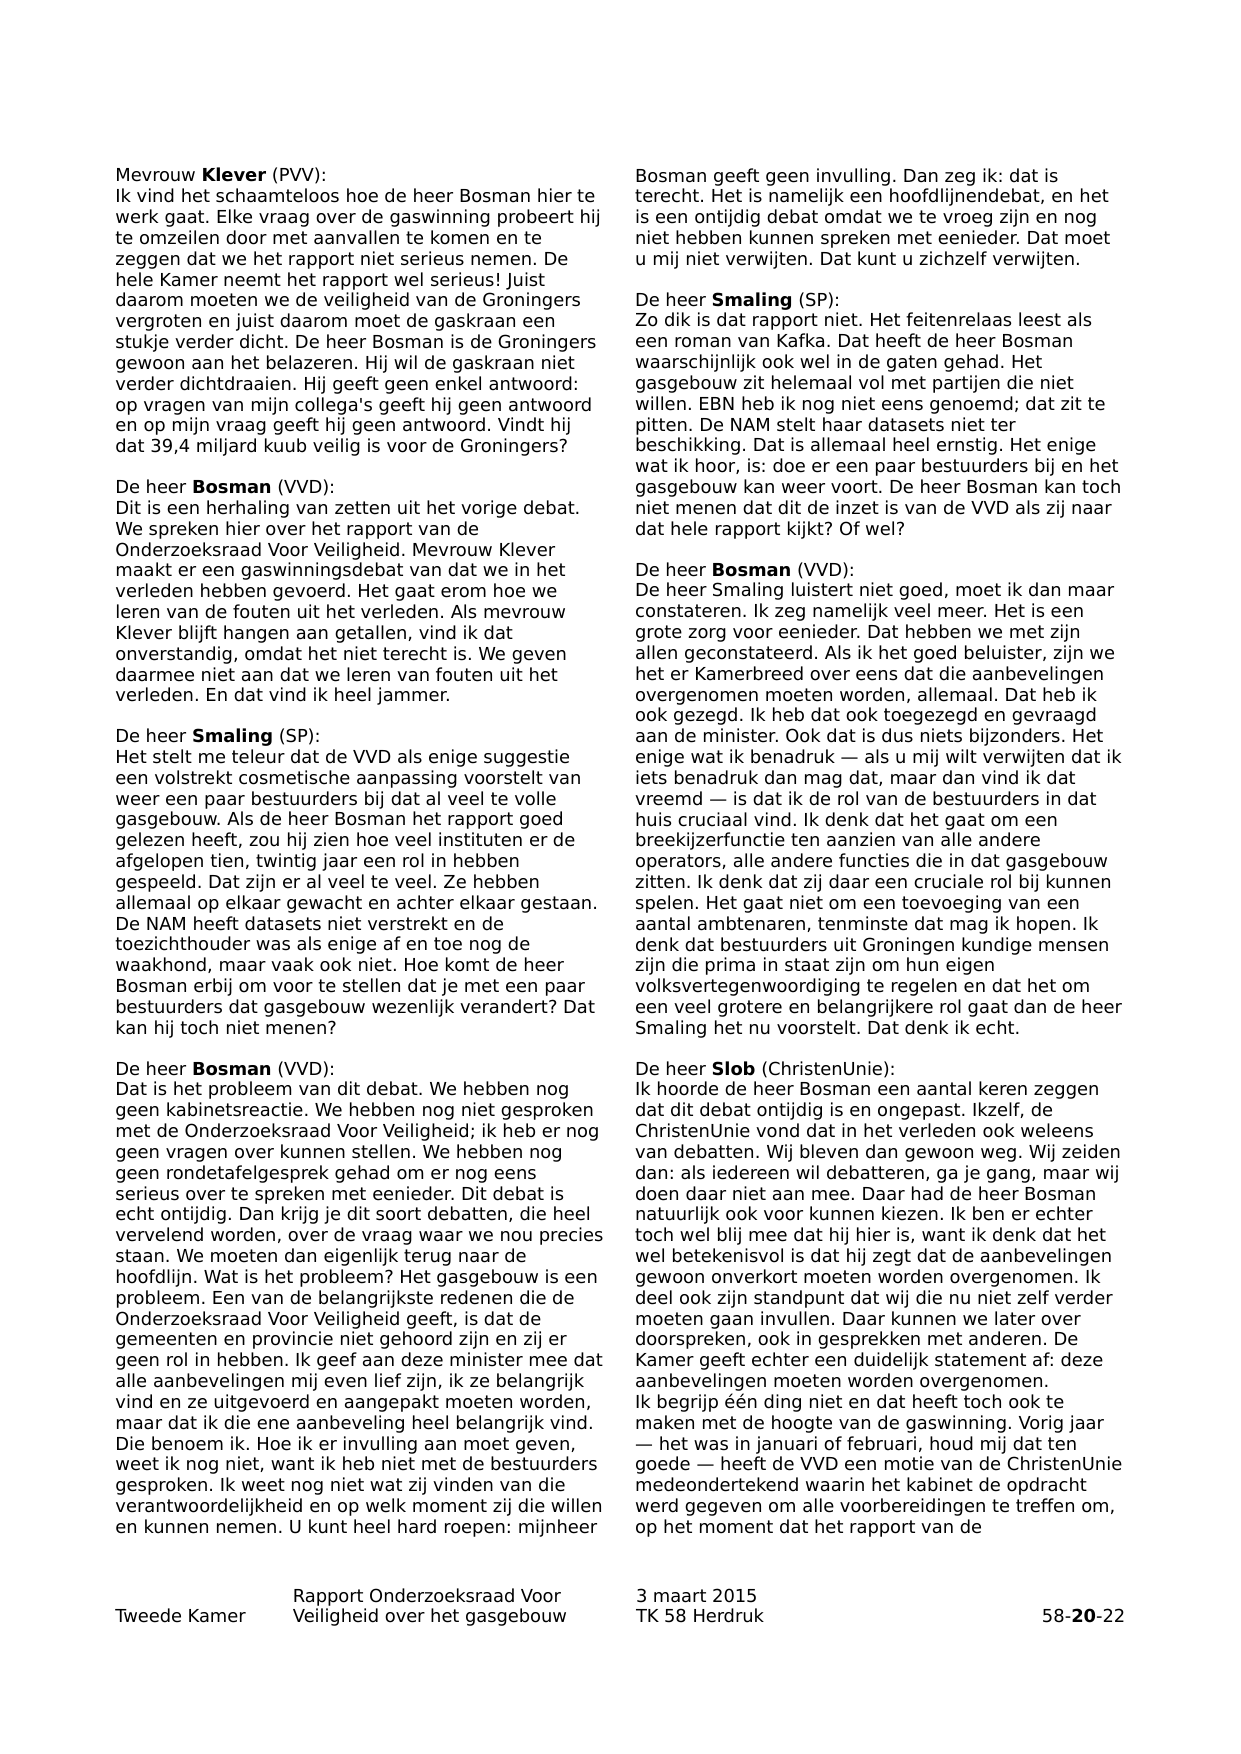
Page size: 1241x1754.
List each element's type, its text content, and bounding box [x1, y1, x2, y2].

text Dit is een herhaling van zetten uit het vorige debat. We spreken hier over het rapport van de Onderzoeksraad Voor Veiligheid. Mevrouw Klever maakt er een gaswinningsdebat van dat we in het verleden hebben gevoerd. Het gaat erom hoe we leren van de fouten uit het verleden. Als mevrouw Klever blijft hangen aan getallen, vind ik dat onverstandig, omdat het niet terecht is. We geven daarmee niet aan dat we leren van fouten uit het verleden. En dat vind ik heel jammer. [115, 498, 605, 706]
text De heer Slob (ChristenUnie): [635, 1058, 1125, 1079]
text De heer Smaling luistert niet goed, moet ik dan maar constateren. Ik zeg namelijk veel meer. Het is een grote zorg voor eenieder. Dat hebben we met zijn allen geconstateerd. Als ik het goed beluister, zijn we het er Kamerbreed over eens dat die aanbevelingen overgenomen moeten worden, allemaal. Dat heb ik ook gezegd. Ik heb dat ook toegezegd en gevraagd aan de minister. Ook dat is dus niets bijzonders. Het enige wat ik benadruk — als u mij wilt verwijten dat ik iets benadruk dan mag dat, maar dan vind ik dat vreemd — is dat ik de rol van de bestuurders in dat huis cruciaal vind. Ik denk dat het gaat om een breekijzerfunctie ten aanzien van alle andere operators, alle andere functies die in dat gasgebouw zitten. Ik denk dat zij daar een cruciale rol bij kunnen spelen. Het gaat niet om een toevoeging van een aantal ambtenaren, tenminste dat mag ik hopen. Ik denk dat bestuurders uit Groningen kundige mensen zijn die prima in staat zijn om hun eigen volksvertegenwoordiging te regelen en dat het om een veel grotere en belangrijkere rol gaat dan de heer Smaling het nu voorstelt. Dat denk ik echt. [635, 580, 1125, 1038]
text De heer Smaling (SP): [635, 289, 1125, 310]
text Bosman geeft geen invulling. Dan zeg ik: dat is terecht. Het is namelijk een hoofdlijnendebat, en het is een ontijdig debat omdat we te vroeg zijn en nog niet hebben kunnen spreken met eenieder. Dat moet u mij niet verwijten. Dat kunt u zichzelf verwijten. [635, 165, 1125, 269]
text Ik vind het schaamteloos hoe de heer Bosman hier te werk gaat. Elke vraag over de gaswinning probeert hij te omzeilen door met aanvallen te komen en te zeggen dat we het rapport niet serieus nemen. De hele Kamer neemt het rapport wel serieus! Juist daarom moeten we de veiligheid van de Groningers vergroten en juist daarom moet de gaskraan een stukje verder dicht. De heer Bosman is de Groningers gewoon aan het belazeren. Hij wil de gaskraan niet verder dichtdraaien. Hij geeft geen enkel antwoord: op vragen van mijn collega's geeft hij geen antwoord en op mijn vraag geeft hij geen antwoord. Vindt hij dat 39,4 miljard kuub veilig is voor de Groningers? [115, 186, 605, 457]
text Het stelt me teleur dat de VVD als enige suggestie een volstrekt cosmetische aanpassing voorstelt van weer een paar bestuurders bij dat al veel te volle gasgebouw. Als de heer Bosman het rapport goed gelezen heeft, zou hij zien hoe veel instituten er de afgelopen tien, twintig jaar een rol in hebben gespeeld. Dat zijn er al veel te veel. Ze hebben allemaal op elkaar gewacht en achter elkaar gestaan. De NAM heeft datasets niet verstrekt en de toezichthouder was als enige af en toe nog de waakhond, maar vaak ook niet. Hoe komt de heer Bosman erbij om voor te stellen dat je met een paar bestuurders dat gasgebouw wezenlijk verandert? Dat kan hij toch niet menen? [115, 747, 605, 1038]
text Zo dik is dat rapport niet. Het feitenrelaas leest als een roman van Kafka. Dat heeft de heer Bosman waarschijnlijk ook wel in de gaten gehad. Het gasgebouw zit helemaal vol met partijen die niet willen. EBN heb ik nog niet eens genoemd; dat zit te pitten. De NAM stelt haar datasets niet ter beschikking. Dat is allemaal heel ernstig. Het enige wat ik hoor, is: doe er een paar bestuurders bij en het gasgebouw kan weer voort. De heer Bosman kan toch niet menen dat dit de inzet is van de VVD als zij naar dat hele rapport kijkt? Of wel? [635, 310, 1125, 539]
text De heer Bosman (VVD): [115, 1058, 605, 1079]
text Ik begrijp één ding niet en dat heeft toch ook te maken met de hoogte van de gaswinning. Vorig jaar — het was in januari of februari, houd mij dat ten goede — heeft de VVD een motie van de ChristenUnie medeondertekend waarin het kabinet de opdracht werd gegeven om alle voorbereidingen te treffen om, op het moment dat het rapport van de [635, 1392, 1125, 1537]
text De heer Bosman (VVD): [635, 559, 1125, 580]
text Ik hoorde de heer Bosman een aantal keren zeggen dat dit debat ontijdig is en ongepast. Ikzelf, de ChristenUnie vond dat in het verleden ook weleens van debatten. Wij bleven dan gewoon weg. Wij zeiden dan: als iedereen wil debatteren, ga je gang, maar wij doen daar niet aan mee. Daar had de heer Bosman natuurlijk ook voor kunnen kiezen. Ik ben er echter toch wel blij mee dat hij hier is, want ik denk dat het wel betekenisvol is dat hij zegt dat de aanbevelingen gewoon onverkort moeten worden overgenomen. Ik deel ook zijn standpunt dat wij die nu niet zelf verder moeten gaan invullen. Daar kunnen we later over doorspreken, ook in gesprekken met anderen. De Kamer geeft echter een duidelijk statement af: deze aanbevelingen moeten worden overgenomen. [635, 1079, 1125, 1392]
text Mevrouw Klever (PVV): [115, 165, 605, 186]
text Dat is het probleem van dit debat. We hebben nog geen kabinetsreactie. We hebben nog niet gesproken met de Onderzoeksraad Voor Veiligheid; ik heb er nog geen vragen over kunnen stellen. We hebben nog geen rondetafelgesprek gehad om er nog eens serieus over te spreken met eenieder. Dit debat is echt ontijdig. Dan krijg je dit soort debatten, die heel vervelend worden, over de vraag waar we nou precies staan. We moeten dan eigenlijk terug naar de hoofdlijn. Wat is het probleem? Het gasgebouw is een probleem. Een van de belangrijkste redenen die de Onderzoeksraad Voor Veiligheid geeft, is dat de gemeenten en provincie niet gehoord zijn en zij er geen rol in hebben. Ik geef aan deze minister mee dat alle aanbevelingen mij even lief zijn, ik ze belangrijk vind en ze uitgevoerd en aangepakt moeten worden, maar dat ik die ene aanbeveling heel belangrijk vind. Die benoem ik. Hoe ik er invulling aan moet geven, weet ik nog niet, want ik heb niet met de bestuurders gesproken. Ik weet nog niet wat zij vinden van die verantwoordelijkheid en op welk moment zij die willen en kunnen nemen. U kunt heel hard roepen: mijnheer [115, 1079, 605, 1537]
text De heer Bosman (VVD): [115, 477, 605, 498]
text De heer Smaling (SP): [115, 726, 605, 747]
